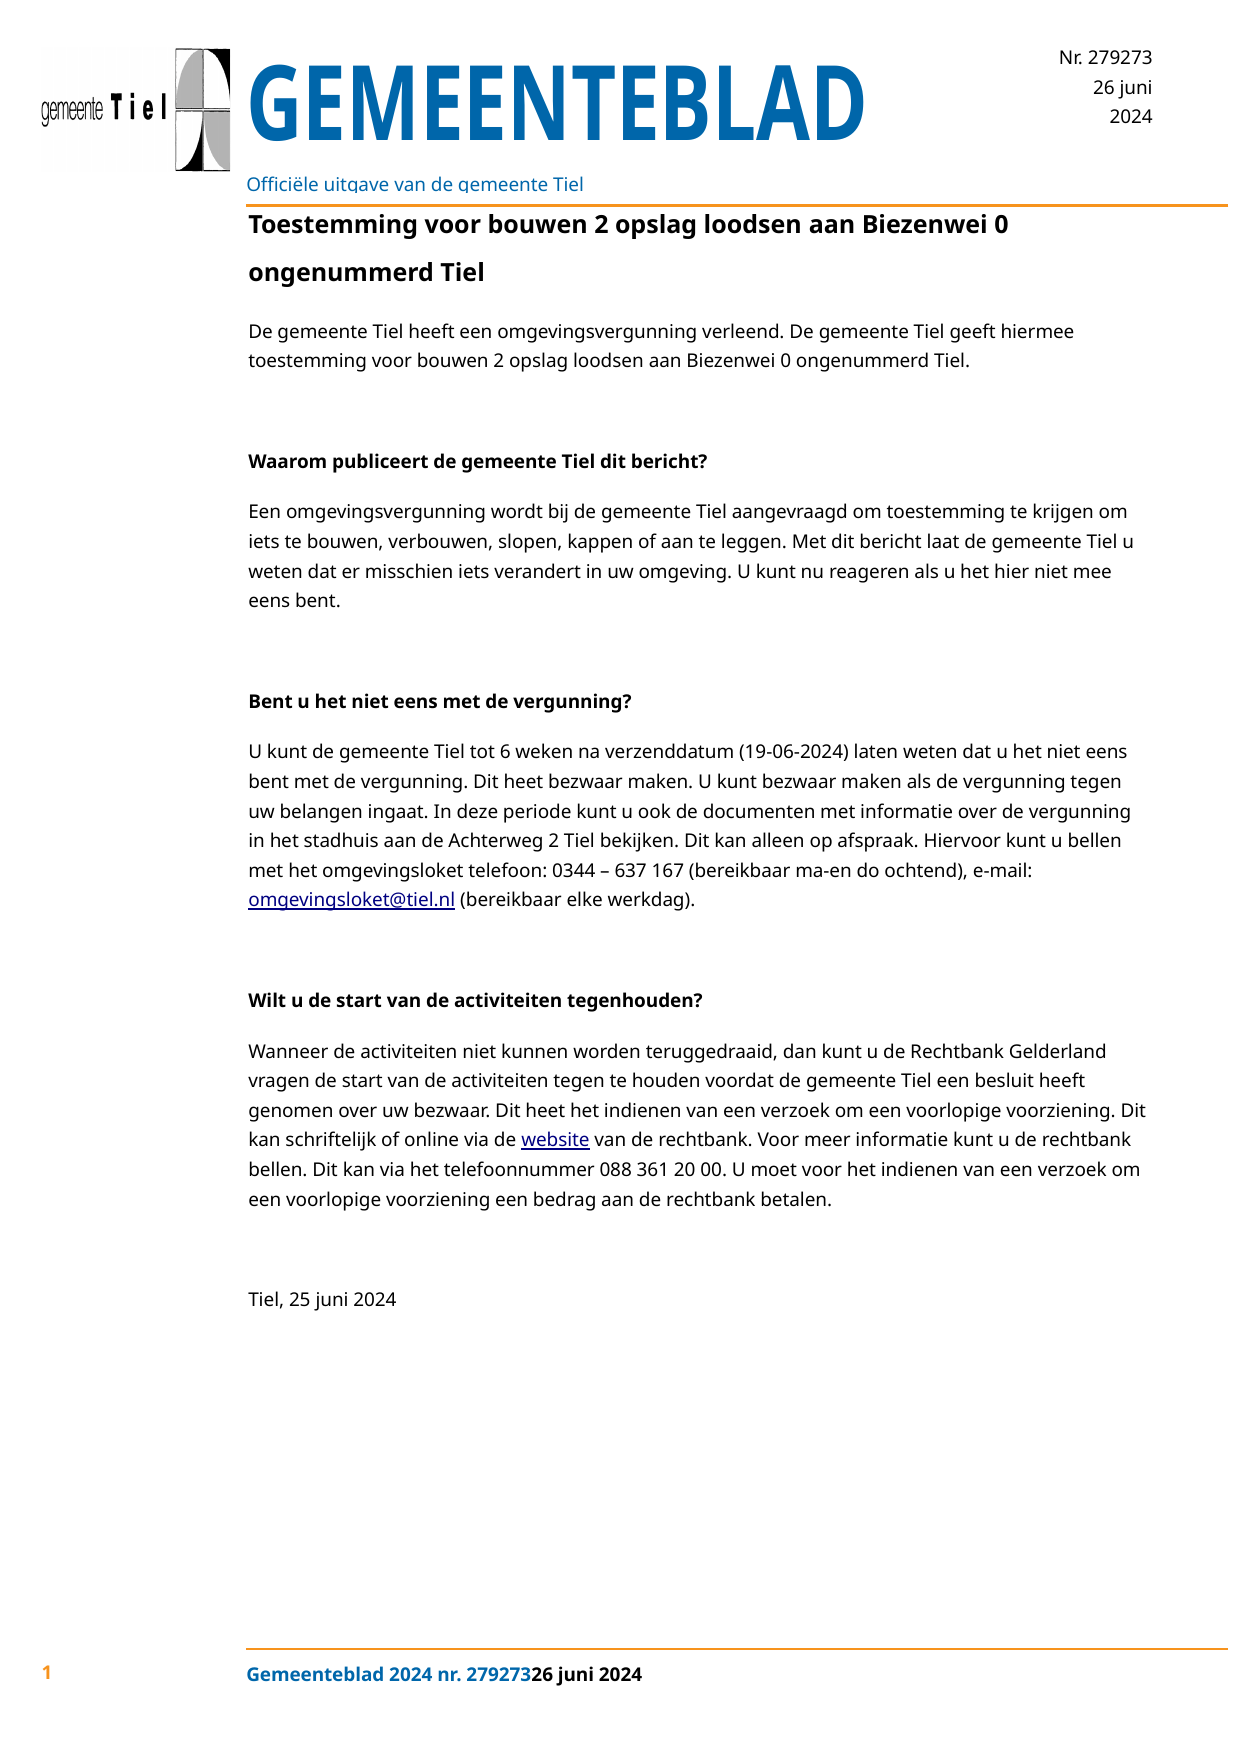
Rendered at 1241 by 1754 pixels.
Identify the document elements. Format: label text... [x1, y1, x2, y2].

text Waarom publiceert de gemeente Tiel dit bericht? [248, 448, 1152, 474]
text Bent u het niet eens met de vergunning? [248, 688, 1152, 714]
text U kunt de gemeente Tiel tot 6 weken na verzenddatum (19-06-2024) laten weten dat u het niet eens bent met de vergunning. Dit heet bezwaar maken. U kunt bezwaar maken als de vergunning tegen uw belangen ingaat. In deze periode kunt u ook de documenten met informatie over de vergunning in het stadhuis aan de Achterweg 2 Tiel bekijken. Dit kan alleen op afspraak. Hiervoor kunt u bellen met het omgevingsloket telefoon: 0344 – 637 167 (bereikbaar ma-en do ochtend), e-mail: omgevingsloket@tiel.nl (bereikbaar elke werkdag). [248, 739, 1152, 912]
text Een omgevingsvergunning wordt bij de gemeente Tiel aangevraagd om toestemming te krijgen om iets te bouwen, verbouwen, slopen, kappen of aan te leggen. Met dit bericht laat de gemeente Tiel u weten dat er misschien iets verandert in uw omgeving. U kunt nu reageren als u het hier niet mee eens bent. [248, 499, 1152, 613]
text Toestemming voor bouwen 2 opslag loodsen aan Biezenwei 0 ongenummerd Tiel [248, 207, 1152, 288]
text Wanneer de activiteiten niet kunnen worden teruggedraaid, dan kunt u de Rechtbank Gelderland vragen de start van de activiteiten tegen te houden voordat de gemeente Tiel een besluit heeft genomen over uw bezwaar. Dit heet het indienen van een verzoek om een voorlopige voorziening. Dit kan schriftelijk of online via de website van de rechtbank. Voor meer informatie kunt u de rechtbank bellen. Dit kan via het telefoonnummer 088 361 20 00. U moet voor het indienen van een verzoek om een voorlopige voorziening een bedrag aan de rechtbank betalen. [248, 1038, 1152, 1212]
picture [41, 47, 231, 172]
text Tiel, 25 juni 2024 [248, 1287, 1152, 1312]
text Wilt u de start van de activiteiten tegenhouden? [248, 987, 1152, 1013]
text De gemeente Tiel heeft een omgevingsvergunning verleend. De gemeente Tiel geeft hiermee toestemming voor bouwen 2 opslag loodsen aan Biezenwei 0 ongenummerd Tiel. [248, 318, 1152, 373]
